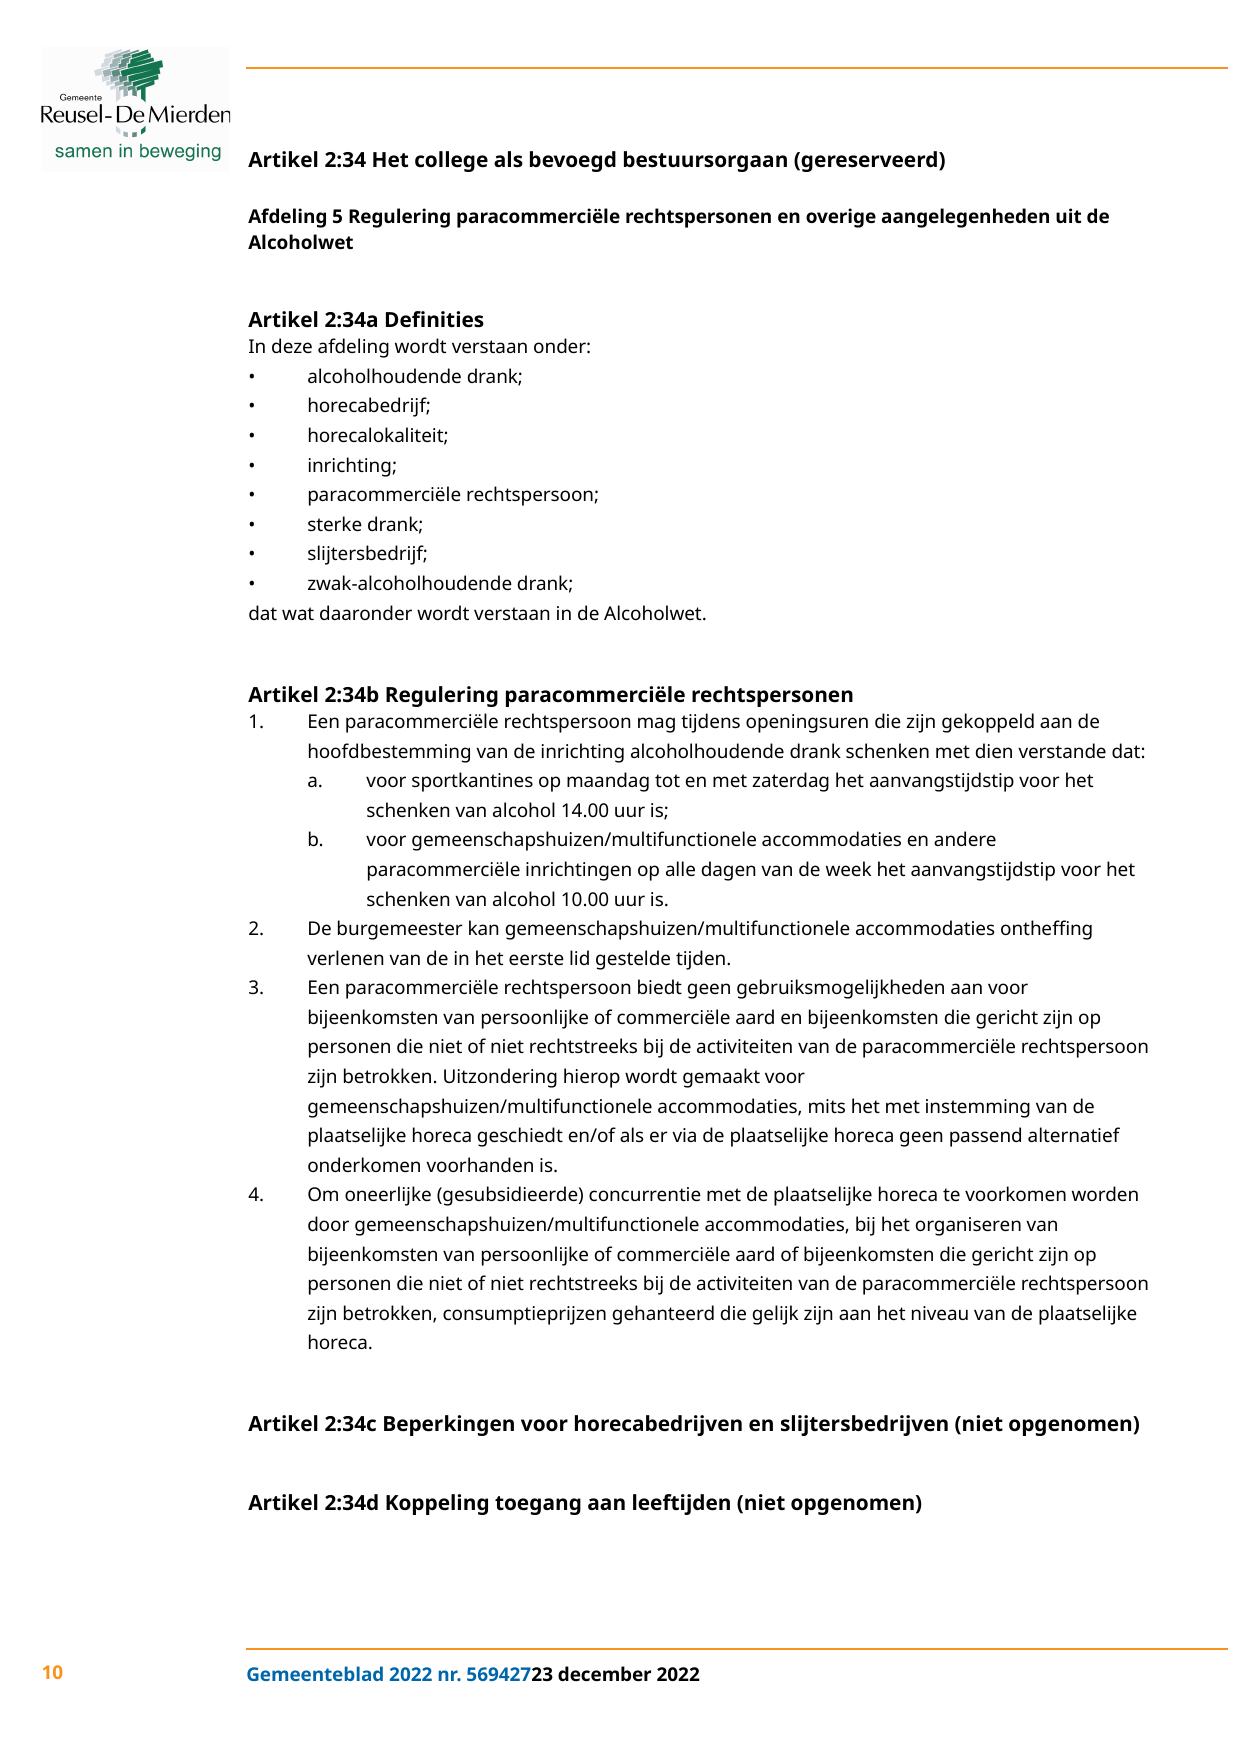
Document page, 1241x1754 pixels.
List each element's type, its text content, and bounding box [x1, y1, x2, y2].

text dat wat daaronder wordt verstaan in de Alcoholwet. [248, 600, 1152, 626]
text Artikel 2:34c Beperkingen voor horecabedrijven en slijtersbedrijven (niet opgenomen) [248, 1409, 1152, 1438]
list inrichting; [248, 452, 1152, 478]
list slijtersbedrijf; [248, 541, 1152, 566]
list Een paracommerciële rechtspersoon biedt geen gebruiksmogelijkheden aan voor bijeenkomsten van persoonlijke of commerciële aard en bijeenkomsten die gericht zijn op personen die niet of niet rechtstreeks bij de activiteiten van de paracommerciële rechtspersoon zijn betrokken. Uitzondering hierop wordt gemaakt voor gemeenschapshuizen/multifunctionele accommodaties, mits het met instemming van de plaatselijke horeca geschiedt en/of als er via de plaatselijke horeca geen passend alternatief onderkomen voorhanden is. [248, 974, 1152, 1178]
text Afdeling 5 Regulering paracommerciële rechtspersonen en overige aangelegenheden uit de Alcoholwet [248, 203, 1152, 255]
text Artikel 2:34a Definities [248, 305, 1152, 333]
picture [41, 47, 231, 172]
list alcoholhoudende drank; [248, 363, 1152, 389]
list zwak-alcoholhoudende drank; [248, 570, 1152, 596]
list horecalokaliteit; [248, 422, 1152, 448]
text In deze afdeling wordt verstaan onder: [248, 333, 1152, 359]
list voor gemeenschapshuizen/multifunctionele accommodaties en andere paracommerciële inrichtingen op alle dagen van de week het aanvangstijdstip voor het schenken van alcohol 10.00 uur is. [307, 827, 1152, 911]
list Om oneerlijke (gesubsidieerde) concurrentie met de plaatselijke horeca te voorkomen worden door gemeenschapshuizen/multifunctionele accommodaties, bij het organiseren van bijeenkomsten van persoonlijke of commerciële aard of bijeenkomsten die gericht zijn op personen die niet of niet rechtstreeks bij de activiteiten van de paracommerciële rechtspersoon zijn betrokken, consumptieprijzen gehanteerd die gelijk zijn aan het niveau van de plaatselijke horeca. [248, 1182, 1152, 1355]
text Artikel 2:34d Koppeling toegang aan leeftijden (niet opgenomen) [248, 1488, 1152, 1517]
list paracommerciële rechtspersoon; [248, 481, 1152, 507]
list horecabedrijf; [248, 393, 1152, 418]
text Artikel 2:34b Regulering paracommerciële rechtspersonen [248, 680, 1152, 708]
list Een paracommerciële rechtspersoon mag tijdens openingsuren die zijn gekoppeld aan de hoofdbestemming van de inrichting alcoholhoudende drank schenken met dien verstande dat: [248, 708, 1152, 763]
list sterke drank; [248, 511, 1152, 537]
list voor sportkantines op maandag tot en met zaterdag het aanvangstijdstip voor het schenken van alcohol 14.00 uur is; [307, 767, 1152, 823]
text Artikel 2:34 Het college als bevoegd bestuursorgaan (gereserveerd) [248, 145, 1152, 174]
list De burgemeester kan gemeenschapshuizen/multifunctionele accommodaties ontheffing verlenen van de in het eerste lid gestelde tijden. [248, 915, 1152, 971]
